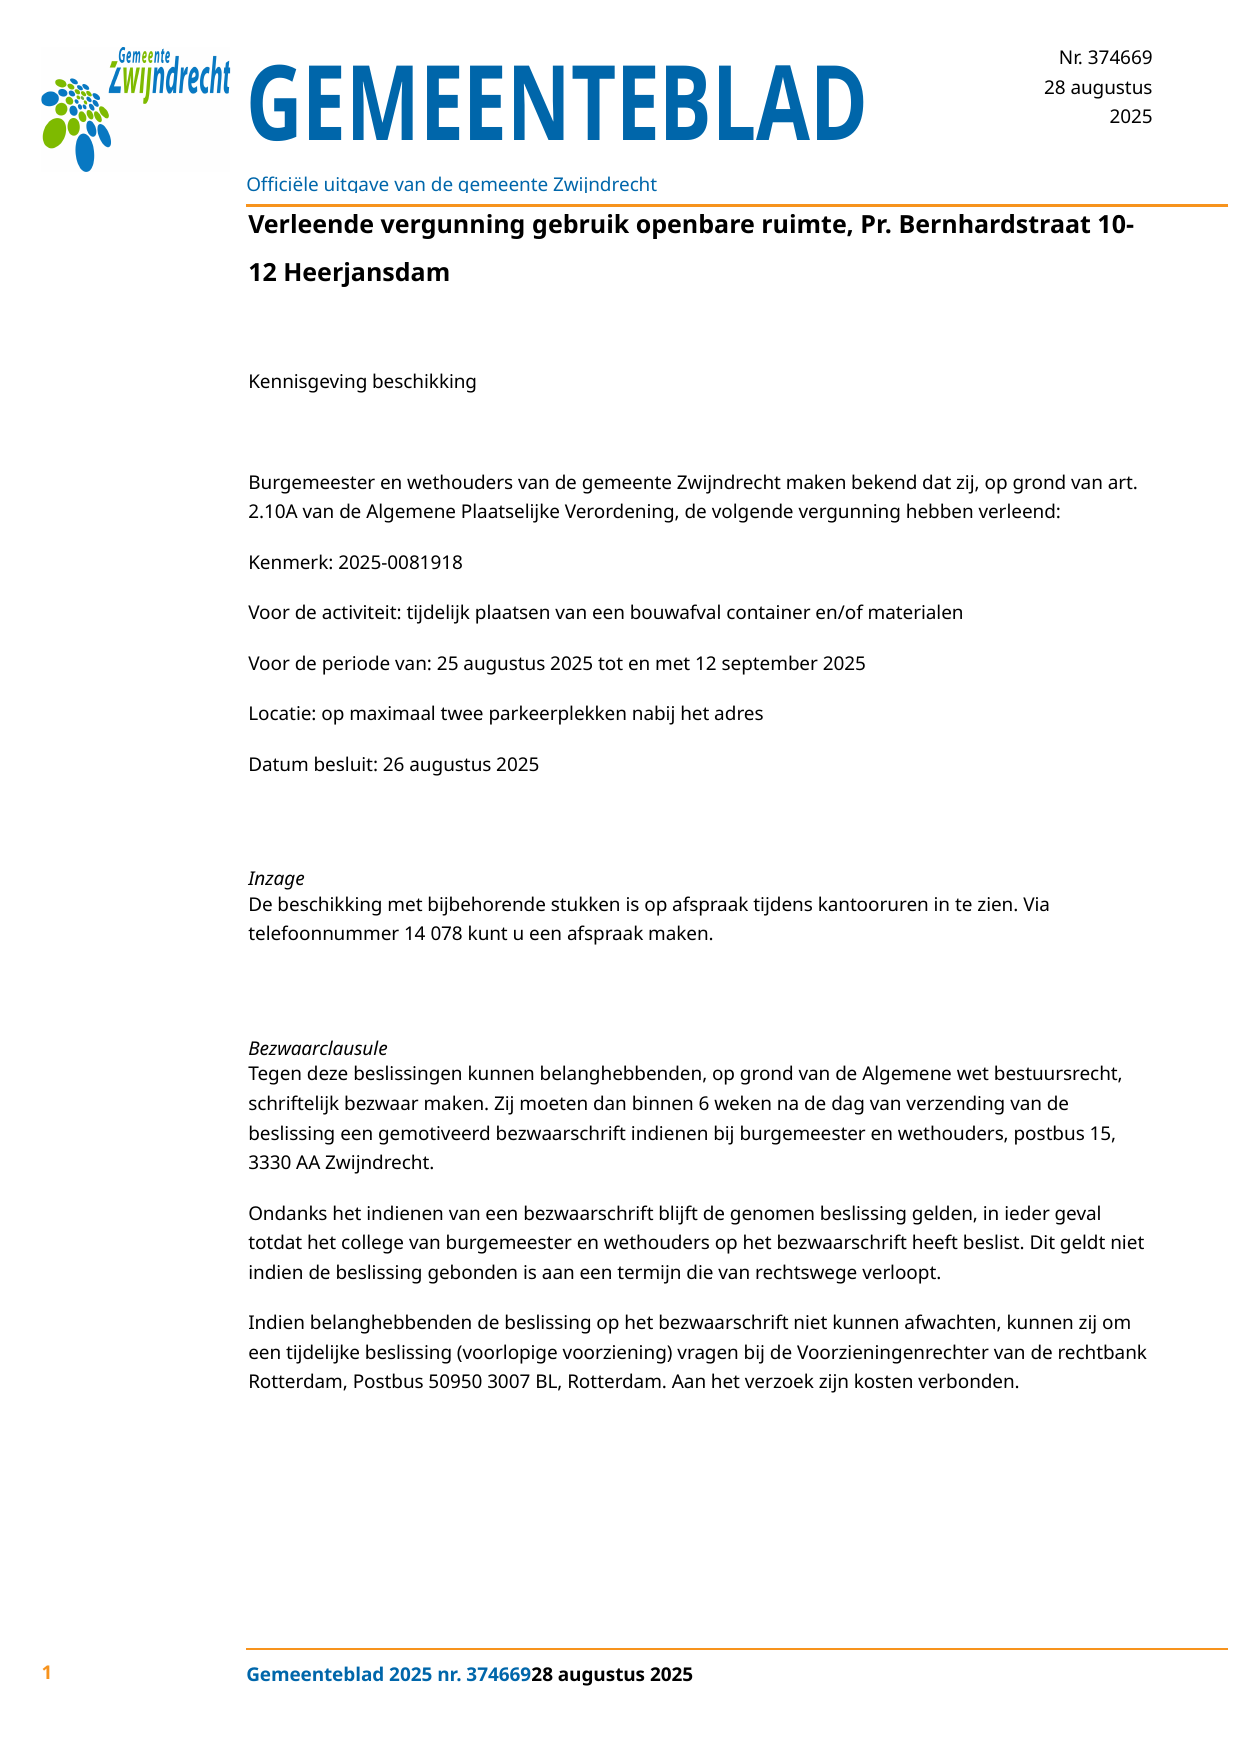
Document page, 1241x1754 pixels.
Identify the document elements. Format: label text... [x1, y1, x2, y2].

text Inzage [248, 865, 1152, 891]
text Verleende vergunning gebruik openbare ruimte, Pr. Bernhardstraat 10-12 Heerjansdam [248, 207, 1152, 288]
text Datum besluit: 26 augustus 2025 [248, 751, 1152, 777]
picture [41, 47, 231, 172]
text Kenmerk: 2025-0081918 [248, 549, 1152, 575]
text Bezwaarclausule [248, 1035, 1152, 1061]
text Ondanks het indienen van een bezwaarschrift blijft de genomen beslissing gelden, in ieder geval totdat het college van burgemeester en wethouders op het bezwaarschrift heeft beslist. Dit geldt niet indien de beslissing gebonden is aan een termijn die van rechtswege verloopt. [248, 1200, 1152, 1285]
text Voor de activiteit: tijdelijk plaatsen van een bouwafval container en/of materialen [248, 599, 1152, 625]
text Locatie: op maximaal twee parkeerplekken nabij het adres [248, 700, 1152, 726]
text Indien belanghebbenden de beslissing op het bezwaarschrift niet kunnen afwachten, kunnen zij om een tijdelijke beslissing (voorlopige voorziening) vragen bij de Voorzieningenrechter van de rechtbank Rotterdam, Postbus 50950 3007 BL, Rotterdam. Aan het verzoek zijn kosten verbonden. [248, 1309, 1152, 1394]
text Tegen deze beslissingen kunnen belanghebbenden, op grond van de Algemene wet bestuursrecht, schriftelijk bezwaar maken. Zij moeten dan binnen 6 weken na de dag van verzending van de beslissing een gemotiveerd bezwaarschrift indienen bij burgemeester en wethouders, postbus 15, 3330 AA Zwijndrecht. [248, 1061, 1152, 1175]
text Voor de periode van: 25 augustus 2025 tot en met 12 september 2025 [248, 650, 1152, 676]
text Kennisgeving beschikking [248, 368, 1152, 394]
text De beschikking met bijbehorende stukken is op afspraak tijdens kantooruren in te zien. Via telefoonnummer 14 078 kunt u een afspraak maken. [248, 891, 1152, 946]
text Burgemeester en wethouders van de gemeente Zwijndrecht maken bekend dat zij, op grond van art. 2.10A van de Algemene Plaatselijke Verordening, de volgende vergunning hebben verleend: [248, 469, 1152, 524]
